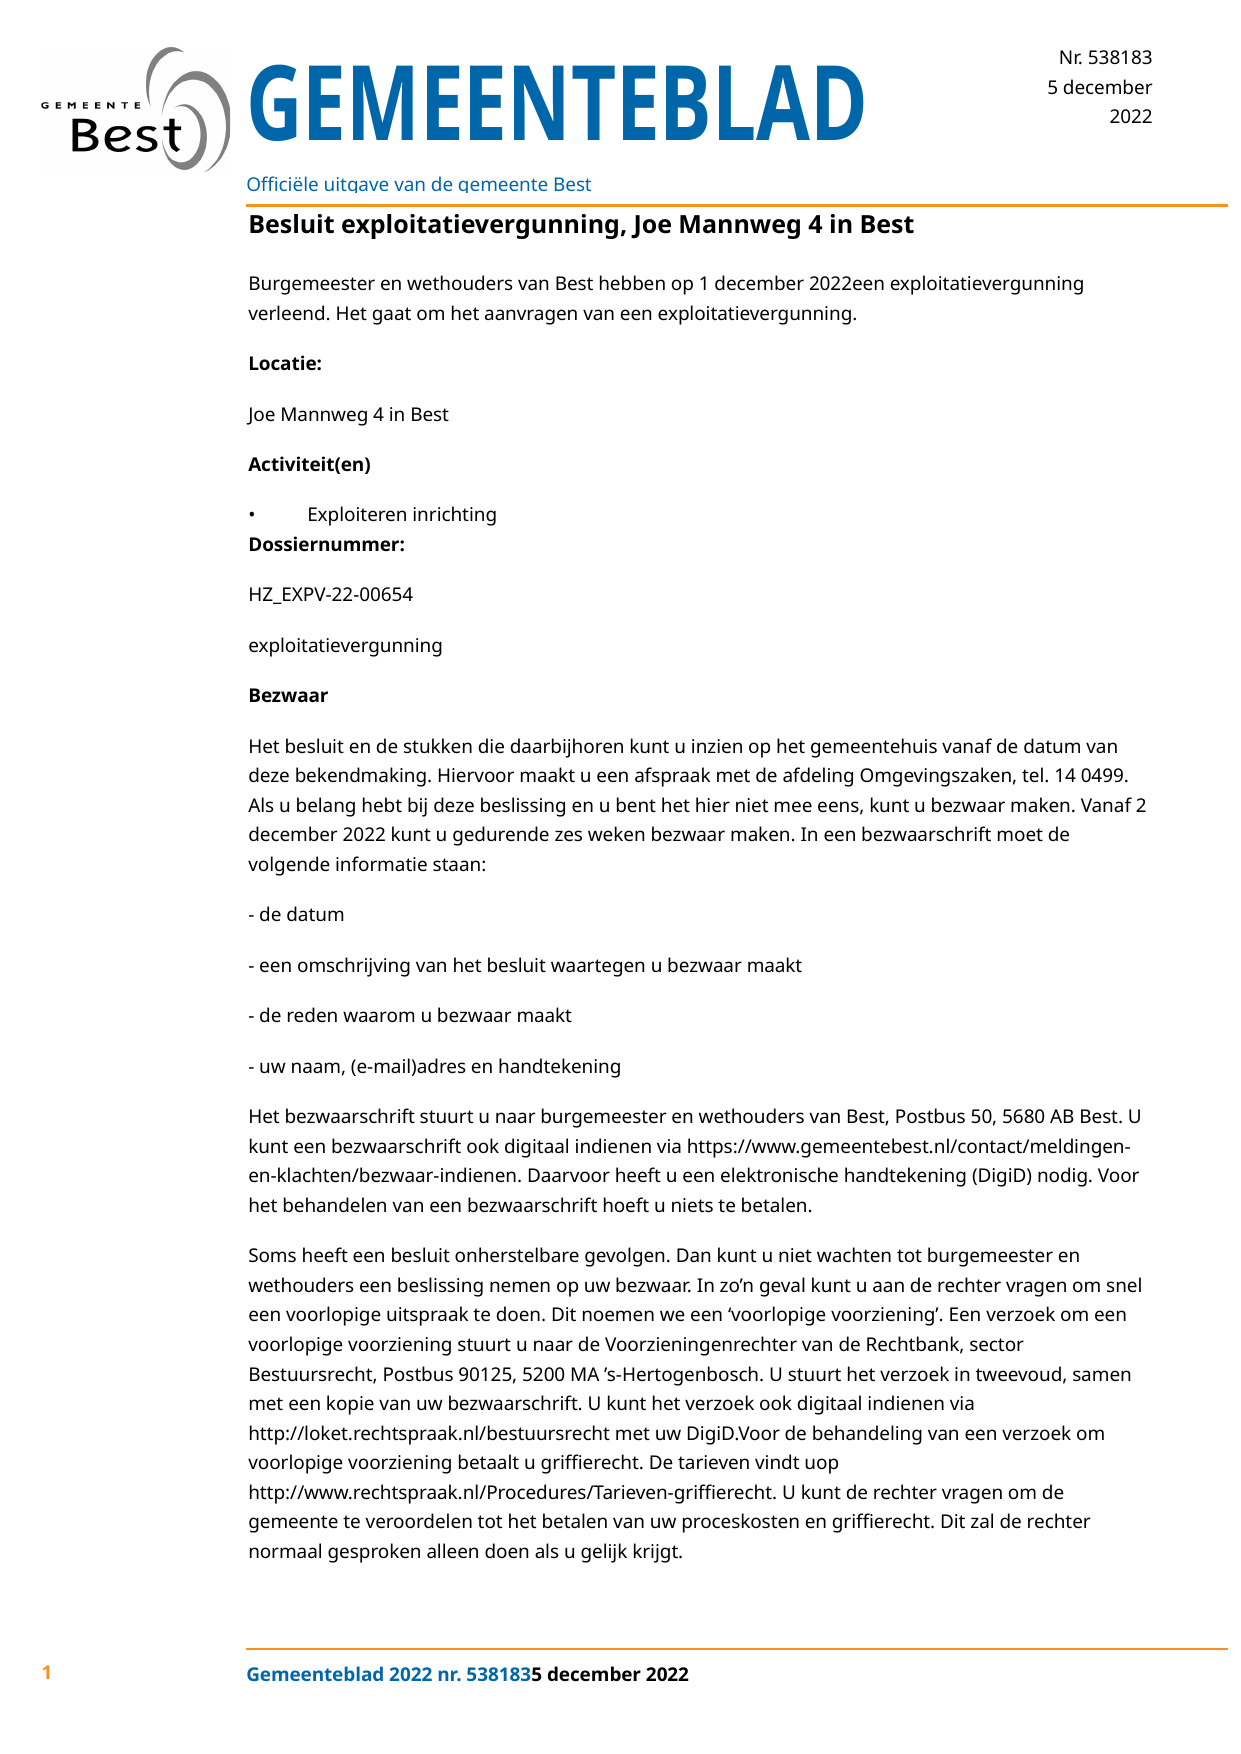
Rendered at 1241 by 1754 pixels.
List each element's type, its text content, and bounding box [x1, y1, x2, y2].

text Soms heeft een besluit onherstelbare gevolgen. Dan kunt u niet wachten tot burgemeester en wethouders een beslissing nemen op uw bezwaar. In zo’n geval kunt u aan de rechter vragen om snel een voorlopige uitspraak te doen. Dit noemen we een ‘voorlopige voorziening’. Een verzoek om een voorlopige voorziening stuurt u naar de Voorzieningenrechter van de Rechtbank, sector Bestuursrecht, Postbus 90125, 5200 MA ’s-Hertogenbosch. U stuurt het verzoek in tweevoud, samen met een kopie van uw bezwaarschrift. U kunt het verzoek ook digitaal indienen via http://loket.rechtspraak.nl/bestuursrecht met uw DigiD.Voor de behandeling van een verzoek om voorlopige voorziening betaalt u griffierecht. De tarieven vindt uop http://www.rechtspraak.nl/Procedures/Tarieven-griffierecht. U kunt de rechter vragen om de gemeente te veroordelen tot het betalen van uw proceskosten en griffierecht. Dit zal de rechter normaal gesproken alleen doen als u gelijk krijgt. [248, 1242, 1152, 1564]
text Besluit exploitatievergunning, Joe Mannweg 4 in Best [248, 207, 1152, 241]
picture [41, 47, 231, 172]
text Joe Mannweg 4 in Best [248, 401, 1152, 426]
text - de datum [248, 902, 1152, 927]
text Het besluit en de stukken die daarbijhoren kunt u inzien op het gemeentehuis vanaf de datum van deze bekendmaking. Hiervoor maakt u een afspraak met de afdeling Omgevingszaken, tel. 14 0499. Als u belang hebt bij deze beslissing en u bent het hier niet mee eens, kunt u bezwaar maken. Vanaf 2 december 2022 kunt u gedurende zes weken bezwaar maken. In een bezwaarschrift moet de volgende informatie staan: [248, 733, 1152, 877]
list Exploiteren inrichting [248, 502, 1152, 527]
text HZ_EXPV-22-00654 [248, 582, 1152, 607]
text Dossiernummer: [248, 531, 1152, 557]
text exploitatievergunning [248, 632, 1152, 658]
text Burgemeester en wethouders van Best hebben op 1 december 2022een exploitatievergunning verleend. Het gaat om het aanvragen van een exploitatievergunning. [248, 270, 1152, 326]
text Bezwaar [248, 682, 1152, 708]
text Activiteit(en) [248, 451, 1152, 477]
text Locatie: [248, 350, 1152, 376]
text - de reden waarom u bezwaar maakt [248, 1002, 1152, 1028]
text - een omschrijving van het besluit waartegen u bezwaar maakt [248, 952, 1152, 978]
text Het bezwaarschrift stuurt u naar burgemeester en wethouders van Best, Postbus 50, 5680 AB Best. U kunt een bezwaarschrift ook digitaal indienen via https://www.gemeentebest.nl/contact/meldingen-en-klachten/bezwaar-indienen. Daarvoor heeft u een elektronische handtekening (DigiD) nodig. Voor het behandelen van een bezwaarschrift hoeft u niets te betalen. [248, 1103, 1152, 1218]
text - uw naam, (e-mail)adres en handtekening [248, 1053, 1152, 1078]
